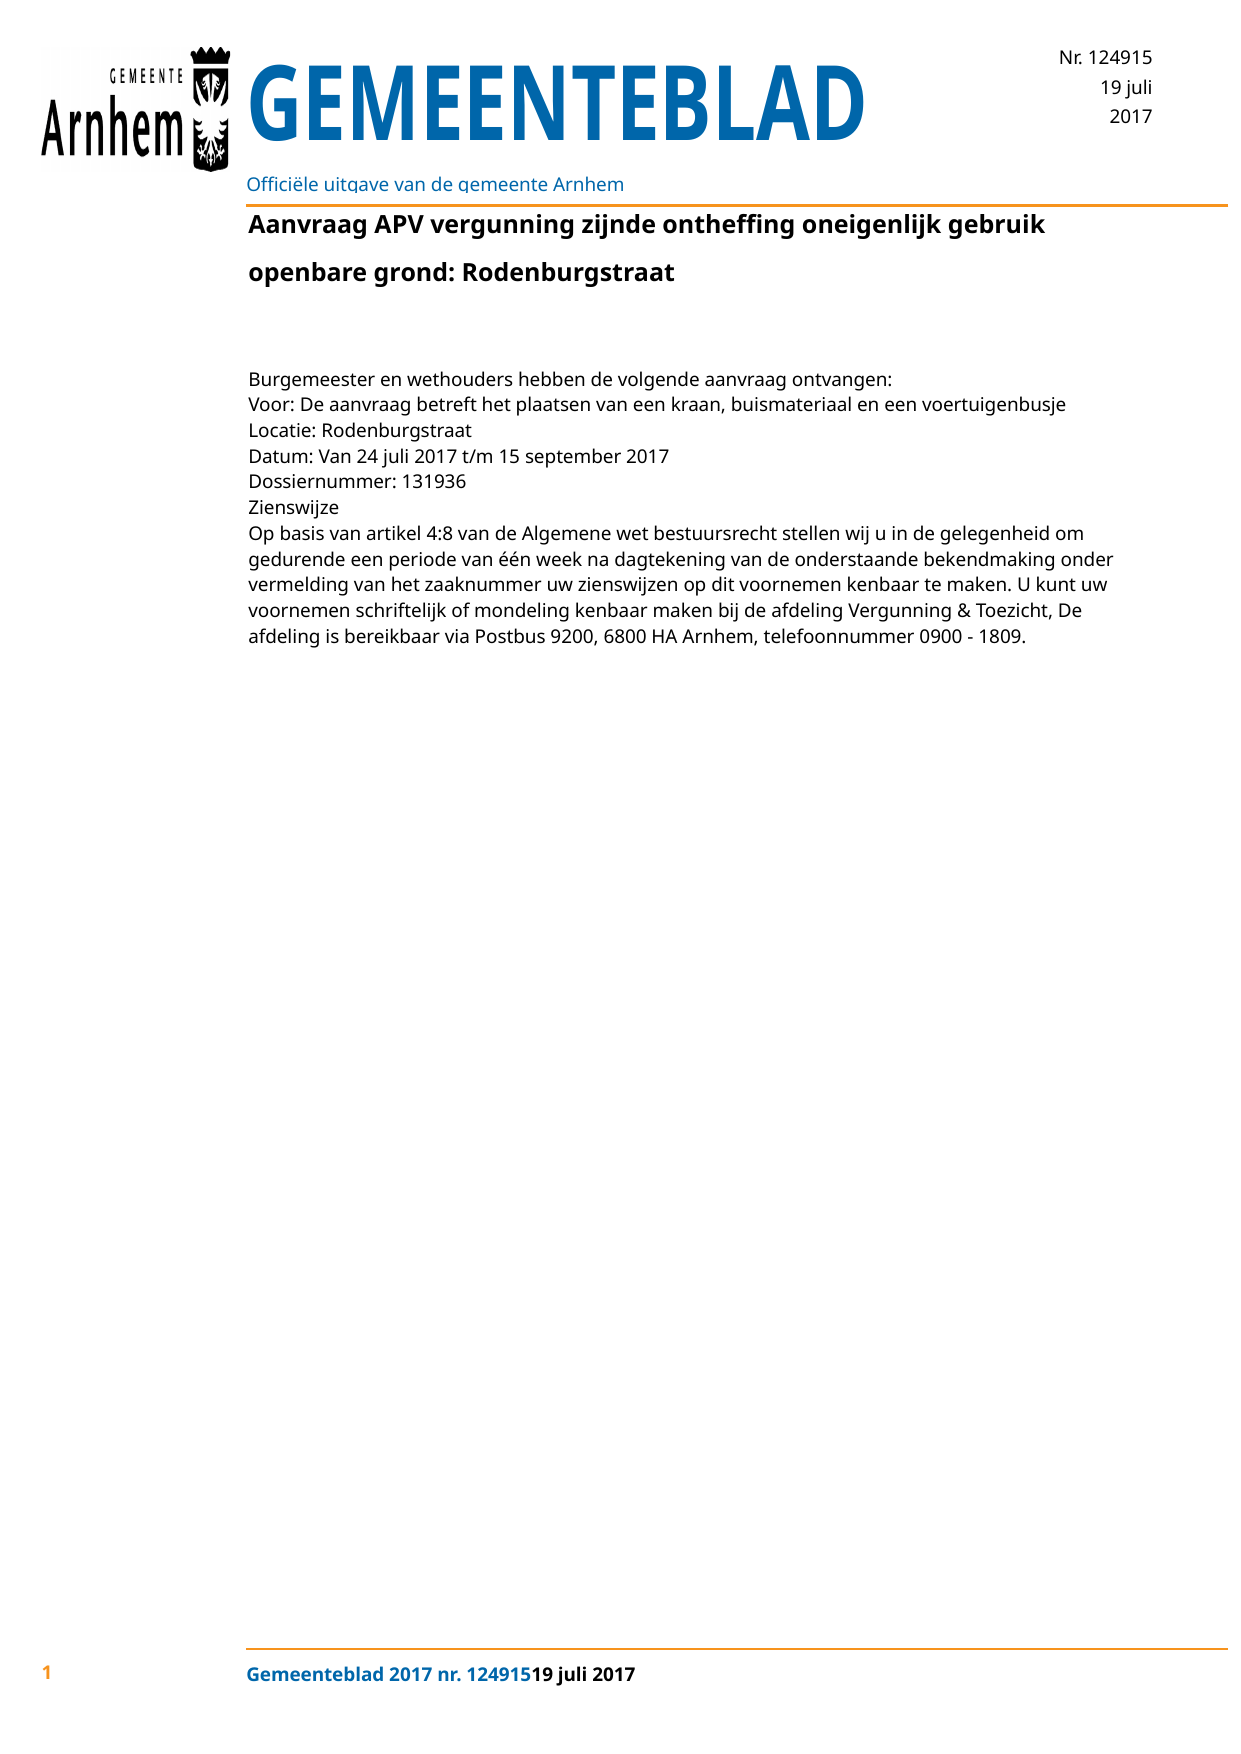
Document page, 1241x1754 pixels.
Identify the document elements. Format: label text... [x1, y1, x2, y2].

text Burgemeester en wethouders hebben de volgende aanvraag ontvangen: [248, 366, 1152, 391]
text Dossiernummer: 131936 [248, 469, 1152, 494]
picture [41, 47, 231, 172]
text Aanvraag APV vergunning zijnde ontheffing oneigenlijk gebruik openbare grond: Rodenburgstraat [248, 207, 1152, 288]
text Locatie: Rodenburgstraat [248, 417, 1152, 443]
text Op basis van artikel 4:8 van de Algemene wet bestuursrecht stellen wij u in de gelegenheid om gedurende een periode van één week na dagtekening van de onderstaande bekendmaking onder vermelding van het zaaknummer uw zienswijzen op dit voornemen kenbaar te maken. U kunt uw voornemen schriftelijk of mondeling kenbaar maken bij de afdeling Vergunning & Toezicht, De afdeling is bereikbaar via Postbus 9200, 6800 HA Arnhem, telefoonnummer 0900 - 1809. [248, 520, 1152, 649]
text Datum: Van 24 juli 2017 t/m 15 september 2017 [248, 443, 1152, 469]
text Voor: De aanvraag betreft het plaatsen van een kraan, buismateriaal en een voertuigenbusje [248, 391, 1152, 417]
text Zienswijze [248, 494, 1152, 520]
